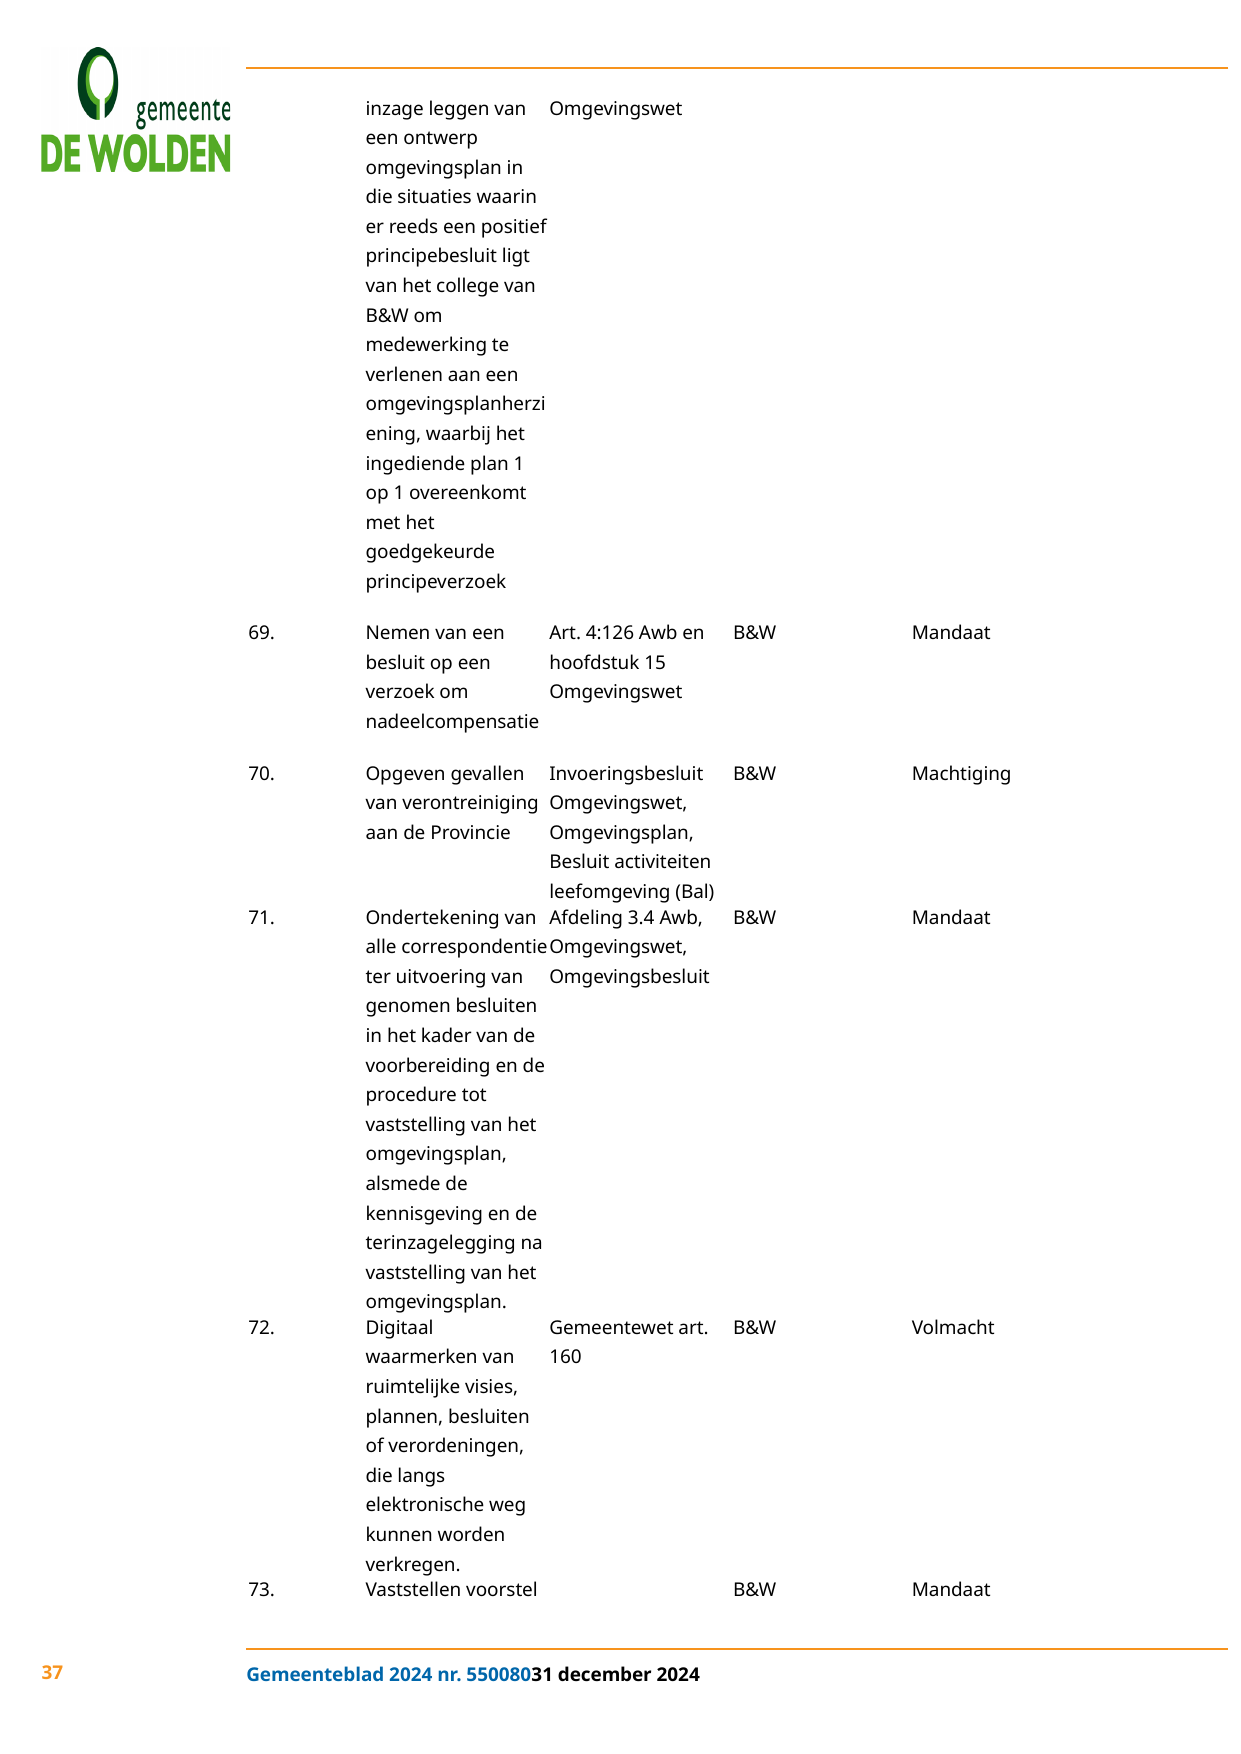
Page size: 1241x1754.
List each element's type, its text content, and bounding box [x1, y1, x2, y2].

table_cell B&W [733, 620, 912, 734]
table_cell 70. [248, 760, 365, 904]
table_cell Gemeentewet art. 160 [549, 1314, 733, 1577]
table_cell [1034, 620, 1152, 734]
table_cell 69. [248, 620, 365, 734]
table_cell Digitaal waarmerken van ruimtelijke visies, plannen, besluiten of verordeningen, die langs elektronische weg kunnen worden verkregen. [365, 1314, 549, 1577]
table_cell B&W [733, 760, 912, 904]
table_cell [1034, 760, 1152, 904]
table_cell Machtiging [912, 760, 1034, 904]
picture [41, 47, 231, 172]
table_cell Opgeven gevallen van verontreiniging aan de Provincie [365, 760, 549, 904]
table_cell Afdeling 3.4 Awb, Omgevingswet, Omgevingsbesluit [549, 904, 733, 1314]
table_cell [248, 594, 365, 619]
table_cell B&W [733, 1577, 912, 1602]
table_cell Art. 4:126 Awb en hoofdstuk 15 Omgevingswet [549, 620, 733, 734]
table_cell [365, 594, 549, 619]
table_cell 73. [248, 1577, 365, 1602]
table_cell [365, 734, 549, 760]
table_cell [1034, 95, 1152, 594]
table_cell [733, 95, 912, 594]
table_cell Vaststellen voorstel [365, 1577, 549, 1602]
table_cell [733, 734, 912, 760]
table_cell [549, 1577, 733, 1602]
table_cell Nemen van een besluit op een verzoek om nadeelcompensatie [365, 620, 549, 734]
table_cell Mandaat [912, 904, 1034, 1314]
table_cell [1034, 904, 1152, 1314]
table_cell Mandaat [912, 1577, 1034, 1602]
table_cell Volmacht [912, 1314, 1034, 1577]
table_cell Mandaat [912, 620, 1034, 734]
table_cell [549, 594, 733, 619]
table_cell [1034, 734, 1152, 760]
table_cell [1034, 594, 1152, 619]
table_cell Omgevingswet [549, 95, 733, 594]
table_cell [912, 95, 1034, 594]
table_cell B&W [733, 1314, 912, 1577]
table_cell [1034, 1577, 1152, 1602]
table_cell Invoeringsbesluit Omgevingswet, Omgevingsplan, Besluit activiteiten leefomgeving (Bal) [549, 760, 733, 904]
table_cell inzage leggen van een ontwerp omgevingsplan in die situaties waarin er reeds een positief principebesluit ligt van het college van B&W om medewerking te verlenen aan een omgevingsplanherziening, waarbij het ingediende plan 1 op 1 overeenkomt met het goedgekeurde principeverzoek [365, 95, 549, 594]
table_cell [912, 594, 1034, 619]
table_cell [912, 734, 1034, 760]
table_cell [733, 594, 912, 619]
table_cell 72. [248, 1314, 365, 1577]
table_cell B&W [733, 904, 912, 1314]
table_cell Ondertekening van alle correspondentie ter uitvoering van genomen besluiten in het kader van de voorbereiding en de procedure tot vaststelling van het omgevingsplan, alsmede de kennisgeving en de terinzagelegging na vaststelling van het omgevingsplan. [365, 904, 549, 1314]
table_cell [549, 734, 733, 760]
table_cell 71. [248, 904, 365, 1314]
table_cell [248, 95, 365, 594]
table_cell [248, 734, 365, 760]
table_cell [1034, 1314, 1152, 1577]
